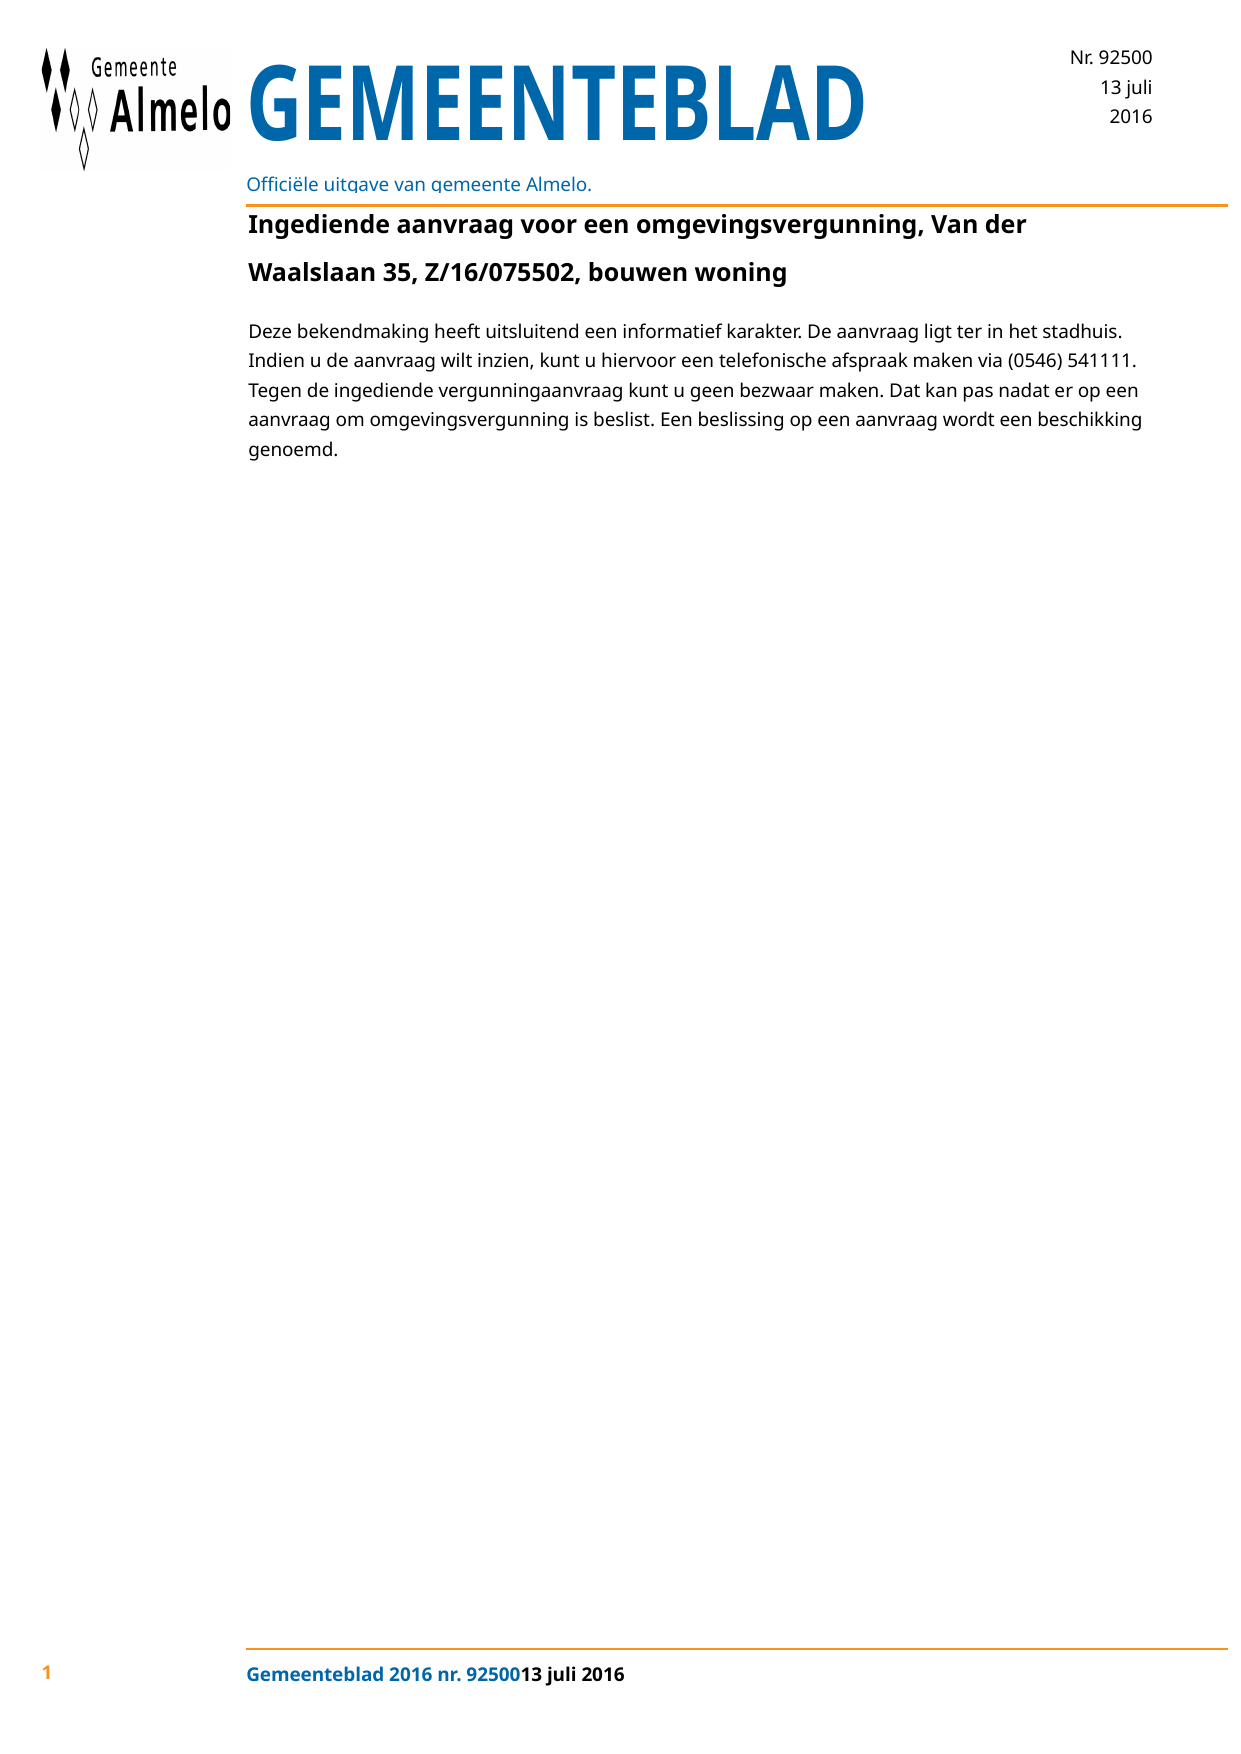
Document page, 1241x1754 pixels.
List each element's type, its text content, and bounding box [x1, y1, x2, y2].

picture [41, 47, 231, 172]
text Deze bekendmaking heeft uitsluitend een informatief karakter. De aanvraag ligt ter in het stadhuis. Indien u de aanvraag wilt inzien, kunt u hiervoor een telefonische afspraak maken via (0546) 541111. Tegen de ingediende vergunningaanvraag kunt u geen bezwaar maken. Dat kan pas nadat er op een aanvraag om omgevingsvergunning is beslist. Een beslissing op een aanvraag wordt een beschikking genoemd. [248, 318, 1152, 462]
text Ingediende aanvraag voor een omgevingsvergunning, Van der Waalslaan 35, Z/16/075502, bouwen woning [248, 207, 1152, 288]
